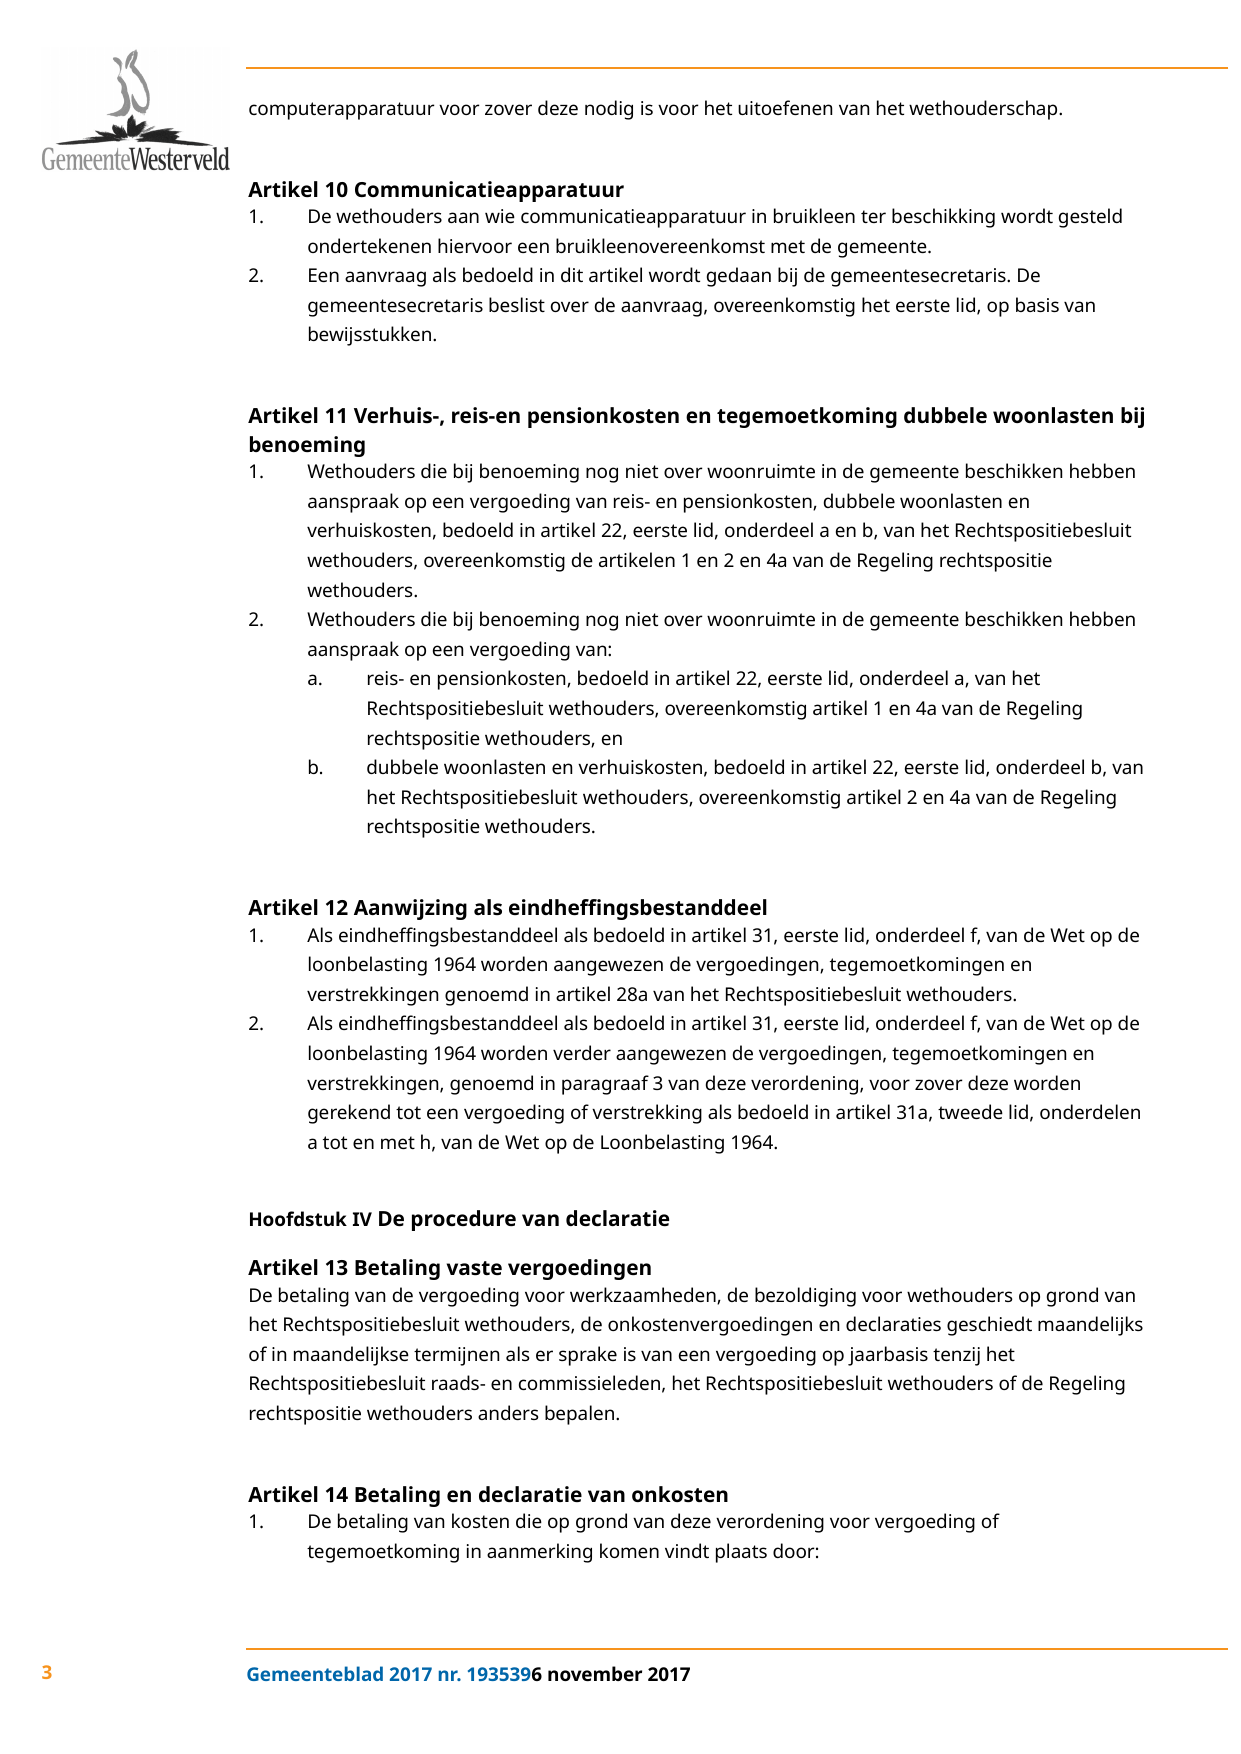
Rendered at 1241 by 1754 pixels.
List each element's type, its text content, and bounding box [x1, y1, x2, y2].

text Artikel 12 Aanwijzing als eindheffingsbestanddeel [248, 893, 1152, 922]
list De wethouders aan wie communicatieapparatuur in bruikleen ter beschikking wordt gesteld ondertekenen hiervoor een bruikleenovereenkomst met de gemeente. [248, 203, 1152, 258]
text Artikel 14 Betaling en declaratie van onkosten [248, 1480, 1152, 1509]
text Artikel 13 Betaling vaste vergoedingen [248, 1253, 1152, 1282]
list De betaling van kosten die op grond van deze verordening voor vergoeding of tegemoetkoming in aanmerking komen vindt plaats door: [248, 1509, 1152, 1564]
list Als eindheffingsbestanddeel als bedoeld in artikel 31, eerste lid, onderdeel f, van de Wet op de loonbelasting 1964 worden aangewezen de vergoedingen, tegemoetkomingen en verstrekkingen genoemd in artikel 28a van het Rechtspositiebesluit wethouders. [248, 922, 1152, 1007]
picture [41, 47, 231, 172]
text De betaling van de vergoeding voor werkzaamheden, de bezoldiging voor wethouders op grond van het Rechtspositiebesluit wethouders, de onkostenvergoedingen en declaraties geschiedt maandelijks of in maandelijkse termijnen als er sprake is van een vergoeding op jaarbasis tenzij het Rechtspositiebesluit raads- en commissieleden, het Rechtspositiebesluit wethouders of de Regeling rechtspositie wethouders anders bepalen. [248, 1282, 1152, 1426]
text Hoofdstuk IV De procedure van declaratie [248, 1204, 1152, 1233]
list reis- en pensionkosten, bedoeld in artikel 22, eerste lid, onderdeel a, van het Rechtspositiebesluit wethouders, overeenkomstig artikel 1 en 4a van de Regeling rechtspositie wethouders, en [307, 666, 1152, 750]
text Artikel 10 Communicatieapparatuur [248, 175, 1152, 203]
list Wethouders die bij benoeming nog niet over woonruimte in de gemeente beschikken hebben aanspraak op een vergoeding van reis- en pensionkosten, dubbele woonlasten en verhuiskosten, bedoeld in artikel 22, eerste lid, onderdeel a en b, van het Rechtspositiebesluit wethouders, overeenkomstig de artikelen 1 en 2 en 4a van de Regeling rechtspositie wethouders. [248, 458, 1152, 602]
text computerapparatuur voor zover deze nodig is voor het uitoefenen van het wethouderschap. [248, 95, 1152, 121]
list Wethouders die bij benoeming nog niet over woonruimte in de gemeente beschikken hebben aanspraak op een vergoeding van: [248, 606, 1152, 662]
list dubbele woonlasten en verhuiskosten, bedoeld in artikel 22, eerste lid, onderdeel b, van het Rechtspositiebesluit wethouders, overeenkomstig artikel 2 en 4a van de Regeling rechtspositie wethouders. [307, 754, 1152, 839]
list Als eindheffingsbestanddeel als bedoeld in artikel 31, eerste lid, onderdeel f, van de Wet op de loonbelasting 1964 worden verder aangewezen de vergoedingen, tegemoetkomingen en verstrekkingen, genoemd in paragraaf 3 van deze verordening, voor zover deze worden gerekend tot een vergoeding of verstrekking als bedoeld in artikel 31a, tweede lid, onderdelen a tot en met h, van de Wet op de Loonbelasting 1964. [248, 1011, 1152, 1155]
text Artikel 11 Verhuis-, reis-en pensionkosten en tegemoetkoming dubbele woonlasten bij benoeming [248, 402, 1152, 458]
list Een aanvraag als bedoeld in dit artikel wordt gedaan bij de gemeentesecretaris. De gemeentesecretaris beslist over de aanvraag, overeenkomstig het eerste lid, op basis van bewijsstukken. [248, 262, 1152, 347]
